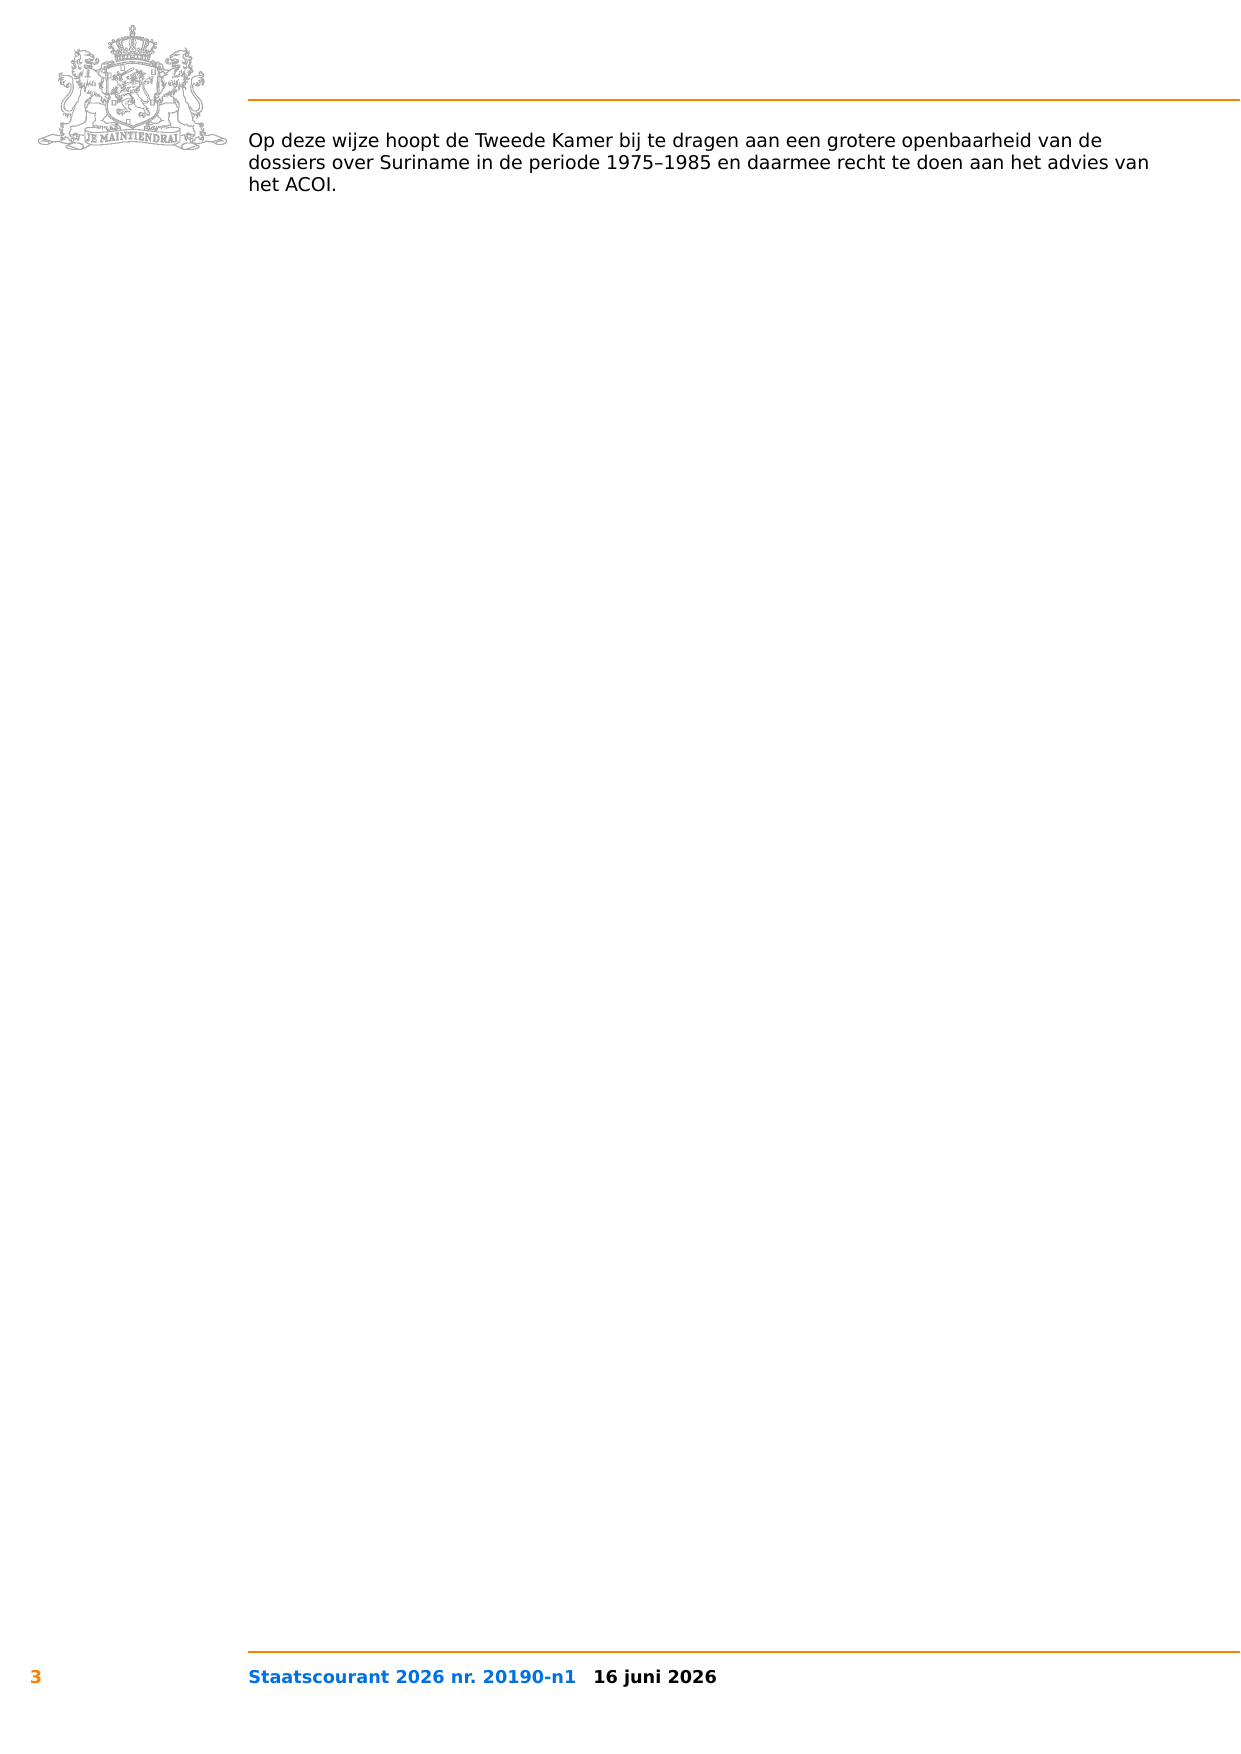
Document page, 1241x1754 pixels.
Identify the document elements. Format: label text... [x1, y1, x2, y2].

text Op deze wijze hoopt de Tweede Kamer bij te dragen aan een grotere openbaarheid van de dossiers over Suriname in de periode 1975–1985 en daarmee recht te doen aan het advies van het ACOI. [248, 130, 1163, 196]
picture [38, 25, 227, 150]
